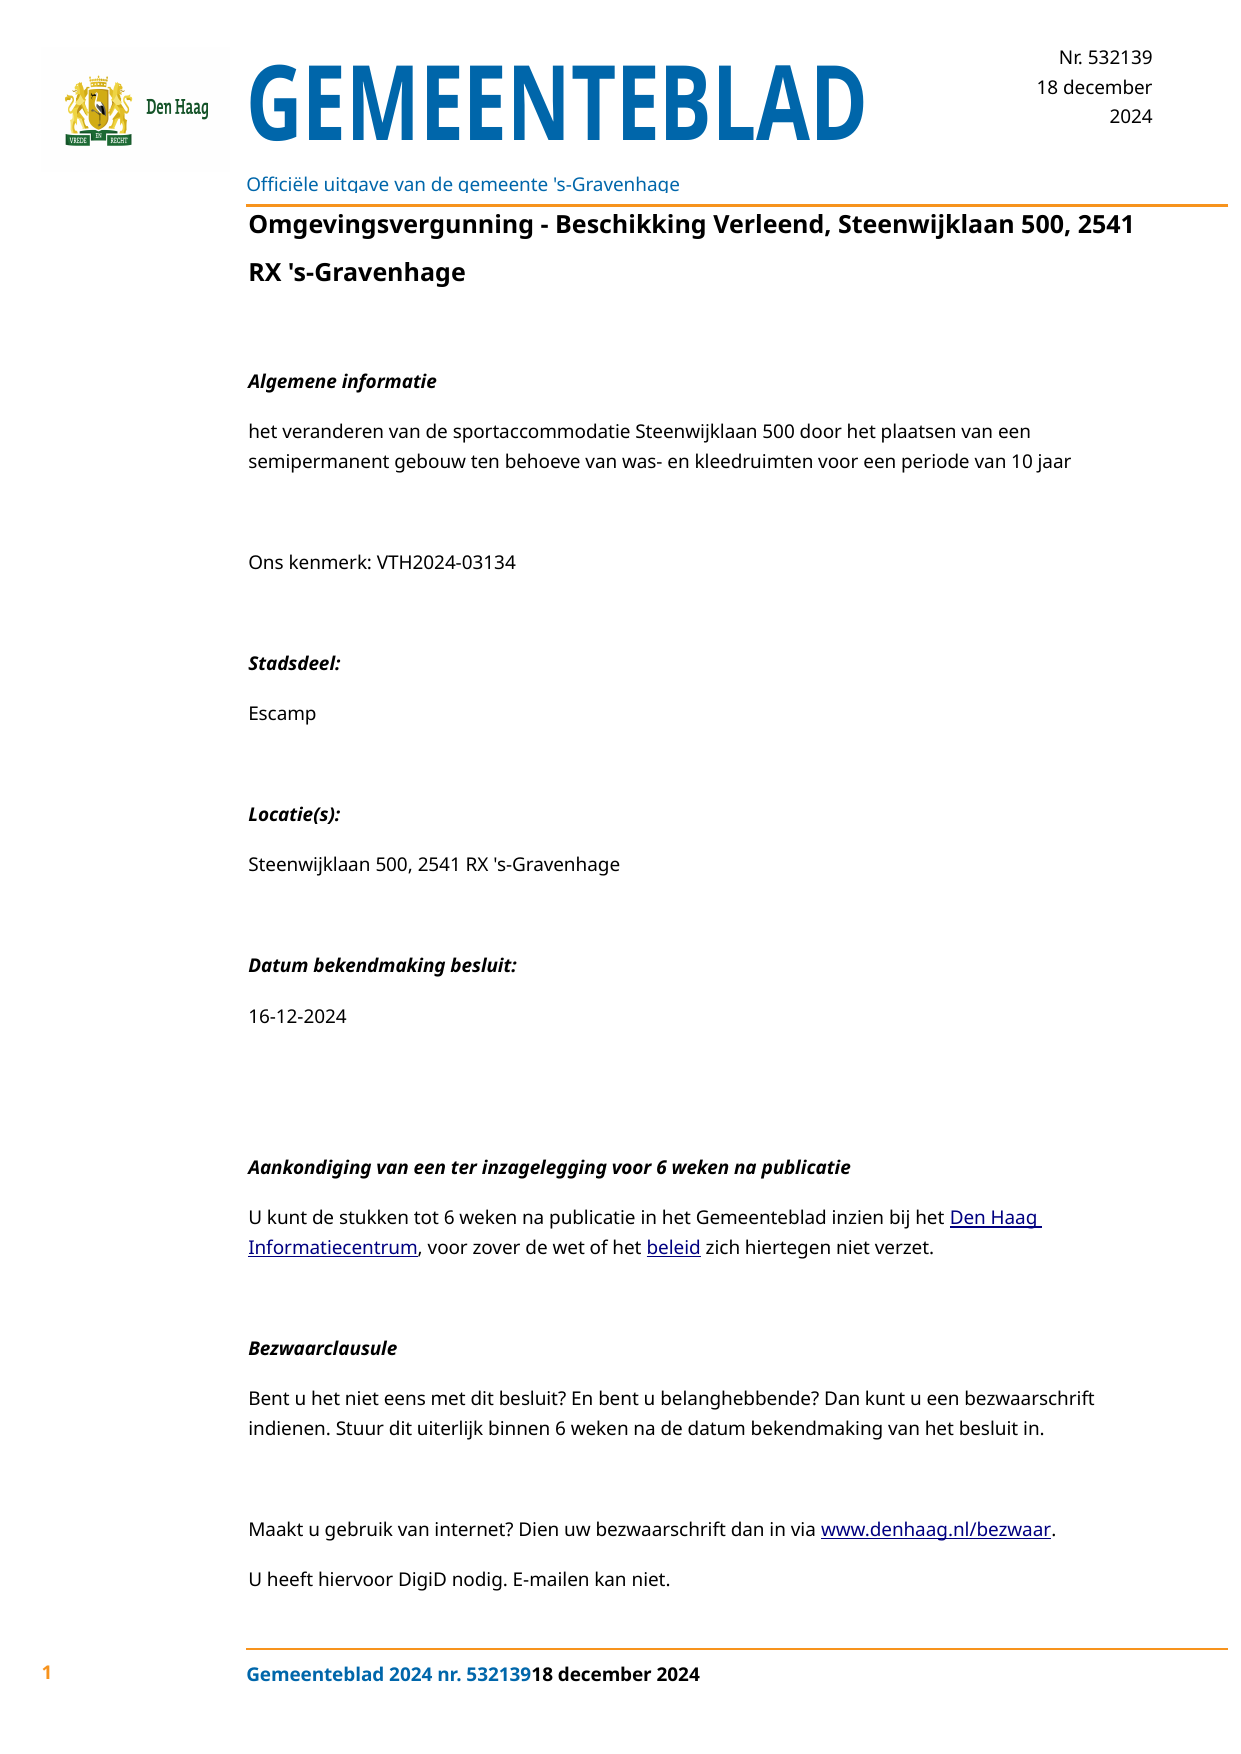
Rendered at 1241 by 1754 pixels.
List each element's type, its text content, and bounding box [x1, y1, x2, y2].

text Omgevingsvergunning - Beschikking Verleend, Steenwijklaan 500, 2541 RX 's-Gravenhage [248, 207, 1152, 288]
text Maakt u gebruik van internet? Dien uw bezwaarschrift dan in via www.denhaag.nl/bezwaar. [248, 1516, 1152, 1542]
text Bent u het niet eens met dit besluit? En bent u belanghebbende? Dan kunt u een bezwaarschrift indienen. Stuur dit uiterlijk binnen 6 weken na de datum bekendmaking van het besluit in. [248, 1385, 1152, 1441]
text U kunt de stukken tot 6 weken na publicatie in het Gemeenteblad inzien bij het Den Haag Informatiecentrum, voor zover de wet of het beleid zich hiertegen niet verzet. [248, 1204, 1152, 1260]
text Bezwaarclausule [248, 1335, 1152, 1361]
text 16-12-2024 [248, 1003, 1152, 1029]
text het veranderen van de sportaccommodatie Steenwijklaan 500 door het plaatsen van een semipermanent gebouw ten behoeve van was- en kleedruimten voor een periode van 10 jaar [248, 419, 1152, 474]
text U heeft hiervoor DigiD nodig. E-mailen kan niet. [248, 1566, 1152, 1592]
picture [41, 47, 231, 172]
text Datum bekendmaking besluit: [248, 952, 1152, 978]
text Stadsdeel: [248, 650, 1152, 676]
text Locatie(s): [248, 801, 1152, 827]
text Steenwijklaan 500, 2541 RX 's-Gravenhage [248, 852, 1152, 877]
text Ons kenmerk: VTH2024-03134 [248, 549, 1152, 575]
text Algemene informatie [248, 368, 1152, 394]
text Escamp [248, 700, 1152, 726]
text Aankondiging van een ter inzagelegging voor 6 weken na publicatie [248, 1154, 1152, 1180]
